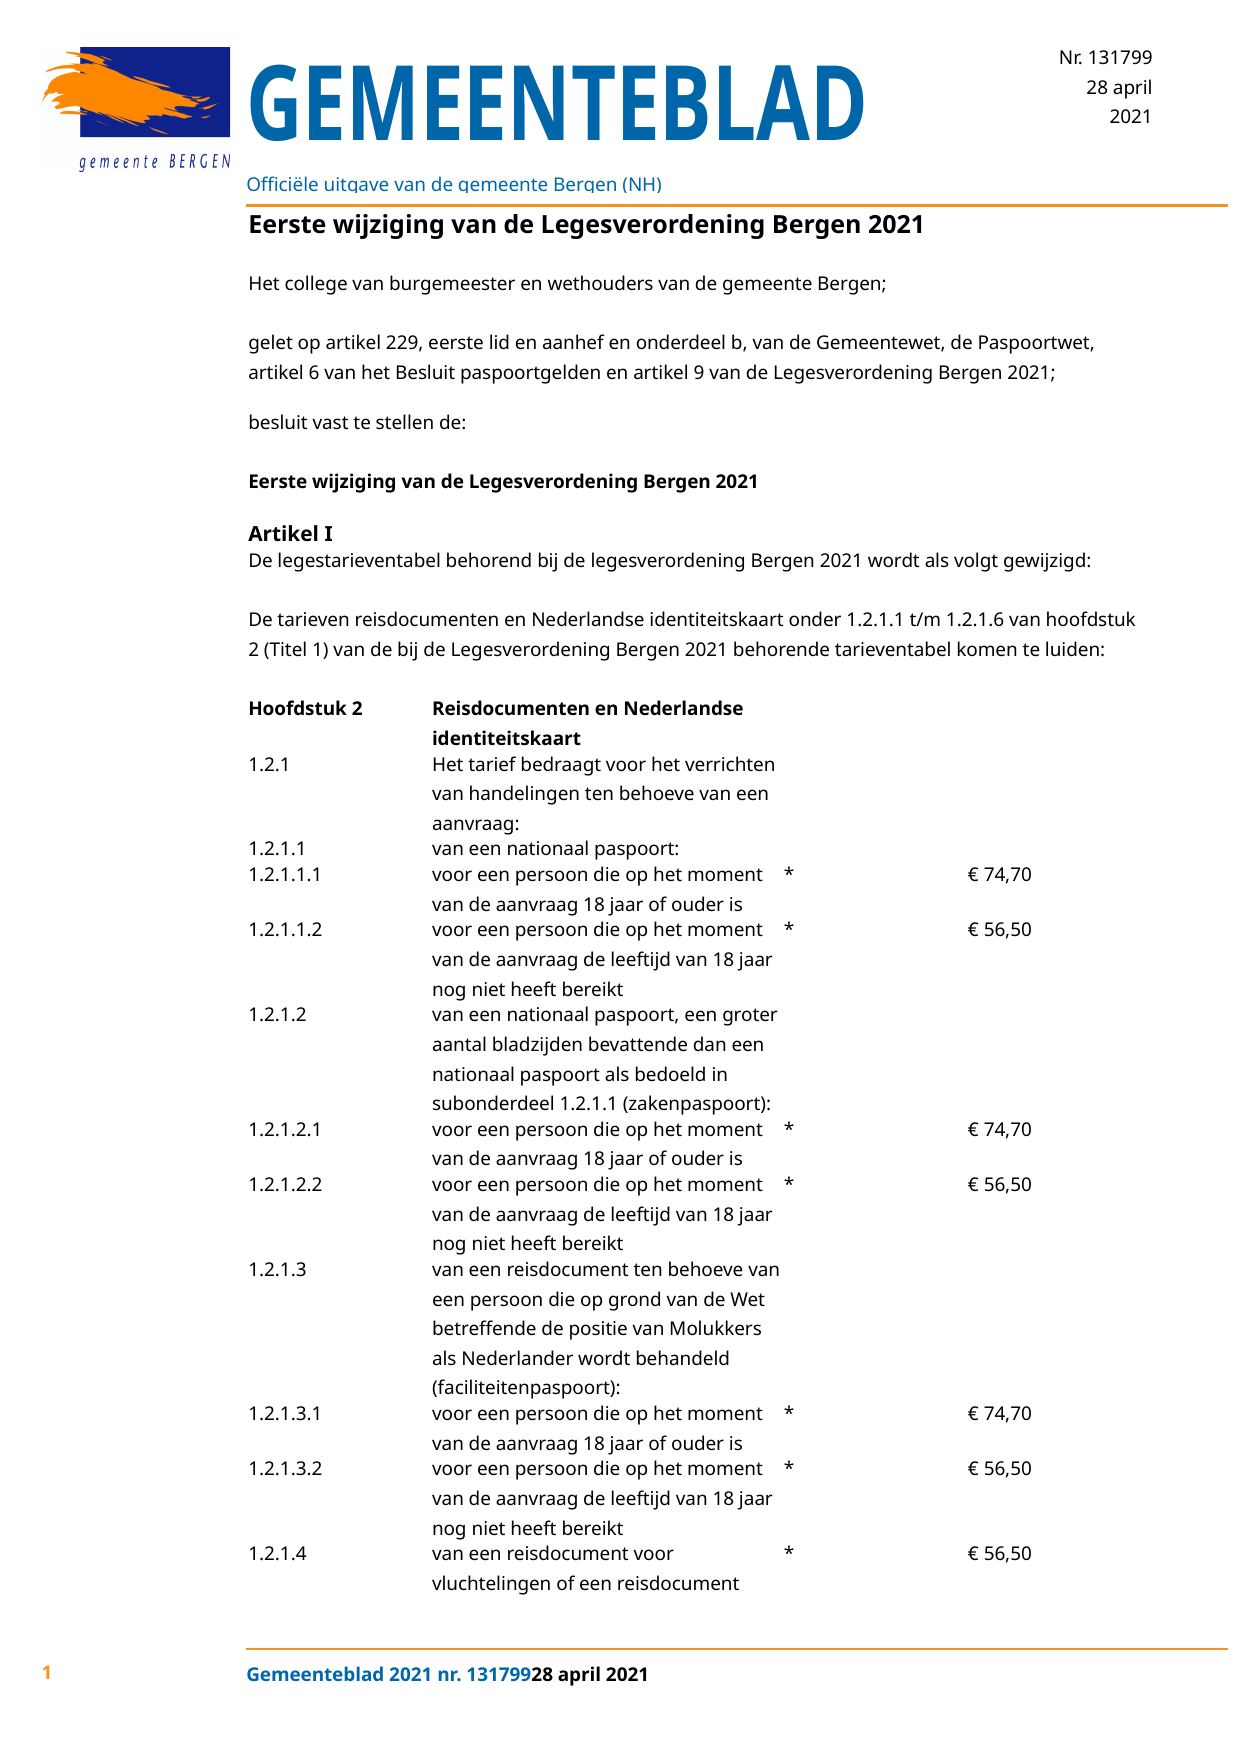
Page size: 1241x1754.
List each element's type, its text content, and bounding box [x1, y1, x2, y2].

picture [41, 47, 231, 172]
table_cell * [784, 861, 968, 917]
text De tarieven reisdocumenten en Nederlandse identiteitskaart onder 1.2.1.1 t/m 1.2.1.6 van hoofdstuk 2 (Titel 1) van de bij de Legesverordening Bergen 2021 behorende tarieventabel komen te luiden: [248, 607, 1152, 662]
table_cell van een reisdocument voor vluchtelingen of een reisdocument [432, 1541, 784, 1596]
table_cell van een reisdocument ten behoeve van een persoon die op grond van de Wet betreffende de positie van Molukkers als Nederlander wordt behandeld (faciliteitenpaspoort): [432, 1256, 784, 1400]
table_cell * [784, 917, 968, 1002]
text gelet op artikel 229, eerste lid en aanhef en onderdeel b, van de Gemeentewet, de Paspoortwet, artikel 6 van het Besluit paspoortgelden en artikel 9 van de Legesverordening Bergen 2021; [248, 329, 1152, 385]
table_cell 1.2.1.3.2 [248, 1456, 432, 1541]
table_cell 1.2.1.2.1 [248, 1116, 432, 1171]
table_cell 1.2.1 [248, 751, 432, 836]
table_cell * [784, 1116, 968, 1171]
table_cell € 56,50 [968, 1456, 1152, 1541]
table_cell 1.2.1.1.1 [248, 861, 432, 917]
table_cell [968, 836, 1152, 861]
text Artikel I [248, 519, 1152, 547]
text Eerste wijziging van de Legesverordening Bergen 2021 [248, 207, 1152, 241]
table_cell * [784, 1400, 968, 1456]
table_cell voor een persoon die op het moment van de aanvraag de leeftijd van 18 jaar nog niet heeft bereikt [432, 1456, 784, 1541]
text Eerste wijziging van de Legesverordening Bergen 2021 [248, 468, 1152, 494]
table_cell [968, 751, 1152, 836]
table_cell € 74,70 [968, 1116, 1152, 1171]
table_cell 1.2.1.3.1 [248, 1400, 432, 1456]
text Het college van burgemeester en wethouders van de gemeente Bergen; [248, 270, 1152, 296]
table_header [968, 695, 1152, 751]
table_cell voor een persoon die op het moment van de aanvraag de leeftijd van 18 jaar nog niet heeft bereikt [432, 1171, 784, 1256]
table_cell [968, 1256, 1152, 1400]
table_header Hoofdstuk 2 [248, 695, 432, 751]
table_cell voor een persoon die op het moment van de aanvraag 18 jaar of ouder is [432, 1400, 784, 1456]
table_cell * [784, 1541, 968, 1596]
table_cell 1.2.1.2 [248, 1002, 432, 1116]
table_header [784, 695, 968, 751]
text De legestarieventabel behorend bij de legesverordening Bergen 2021 wordt als volgt gewijzigd: [248, 547, 1152, 573]
table_header Reisdocumenten en Nederlandse identiteitskaart [432, 695, 784, 751]
table_cell 1.2.1.2.2 [248, 1171, 432, 1256]
table_cell Het tarief bedraagt voor het verrichten van handelingen ten behoeve van een aanvraag: [432, 751, 784, 836]
table_cell € 56,50 [968, 1171, 1152, 1256]
table_cell van een nationaal paspoort: [432, 836, 784, 861]
text besluit vast te stellen de: [248, 409, 1152, 435]
table_cell € 74,70 [968, 861, 1152, 917]
table_cell voor een persoon die op het moment van de aanvraag de leeftijd van 18 jaar nog niet heeft bereikt [432, 917, 784, 1002]
table_cell 1.2.1.3 [248, 1256, 432, 1400]
table_cell [784, 1002, 968, 1116]
table_cell € 74,70 [968, 1400, 1152, 1456]
table_cell voor een persoon die op het moment van de aanvraag 18 jaar of ouder is [432, 861, 784, 917]
table_cell € 56,50 [968, 1541, 1152, 1596]
table_cell * [784, 1171, 968, 1256]
table_cell [784, 751, 968, 836]
table_cell [784, 1256, 968, 1400]
table_cell voor een persoon die op het moment van de aanvraag 18 jaar of ouder is [432, 1116, 784, 1171]
table_cell 1.2.1.1 [248, 836, 432, 861]
table_cell * [784, 1456, 968, 1541]
table_cell 1.2.1.1.2 [248, 917, 432, 1002]
table_cell 1.2.1.4 [248, 1541, 432, 1596]
table_cell van een nationaal paspoort, een groter aantal bladzijden bevattende dan een nationaal paspoort als bedoeld in subonderdeel 1.2.1.1 (zakenpaspoort): [432, 1002, 784, 1116]
table_cell [968, 1002, 1152, 1116]
table_cell [784, 836, 968, 861]
table_cell € 56,50 [968, 917, 1152, 1002]
